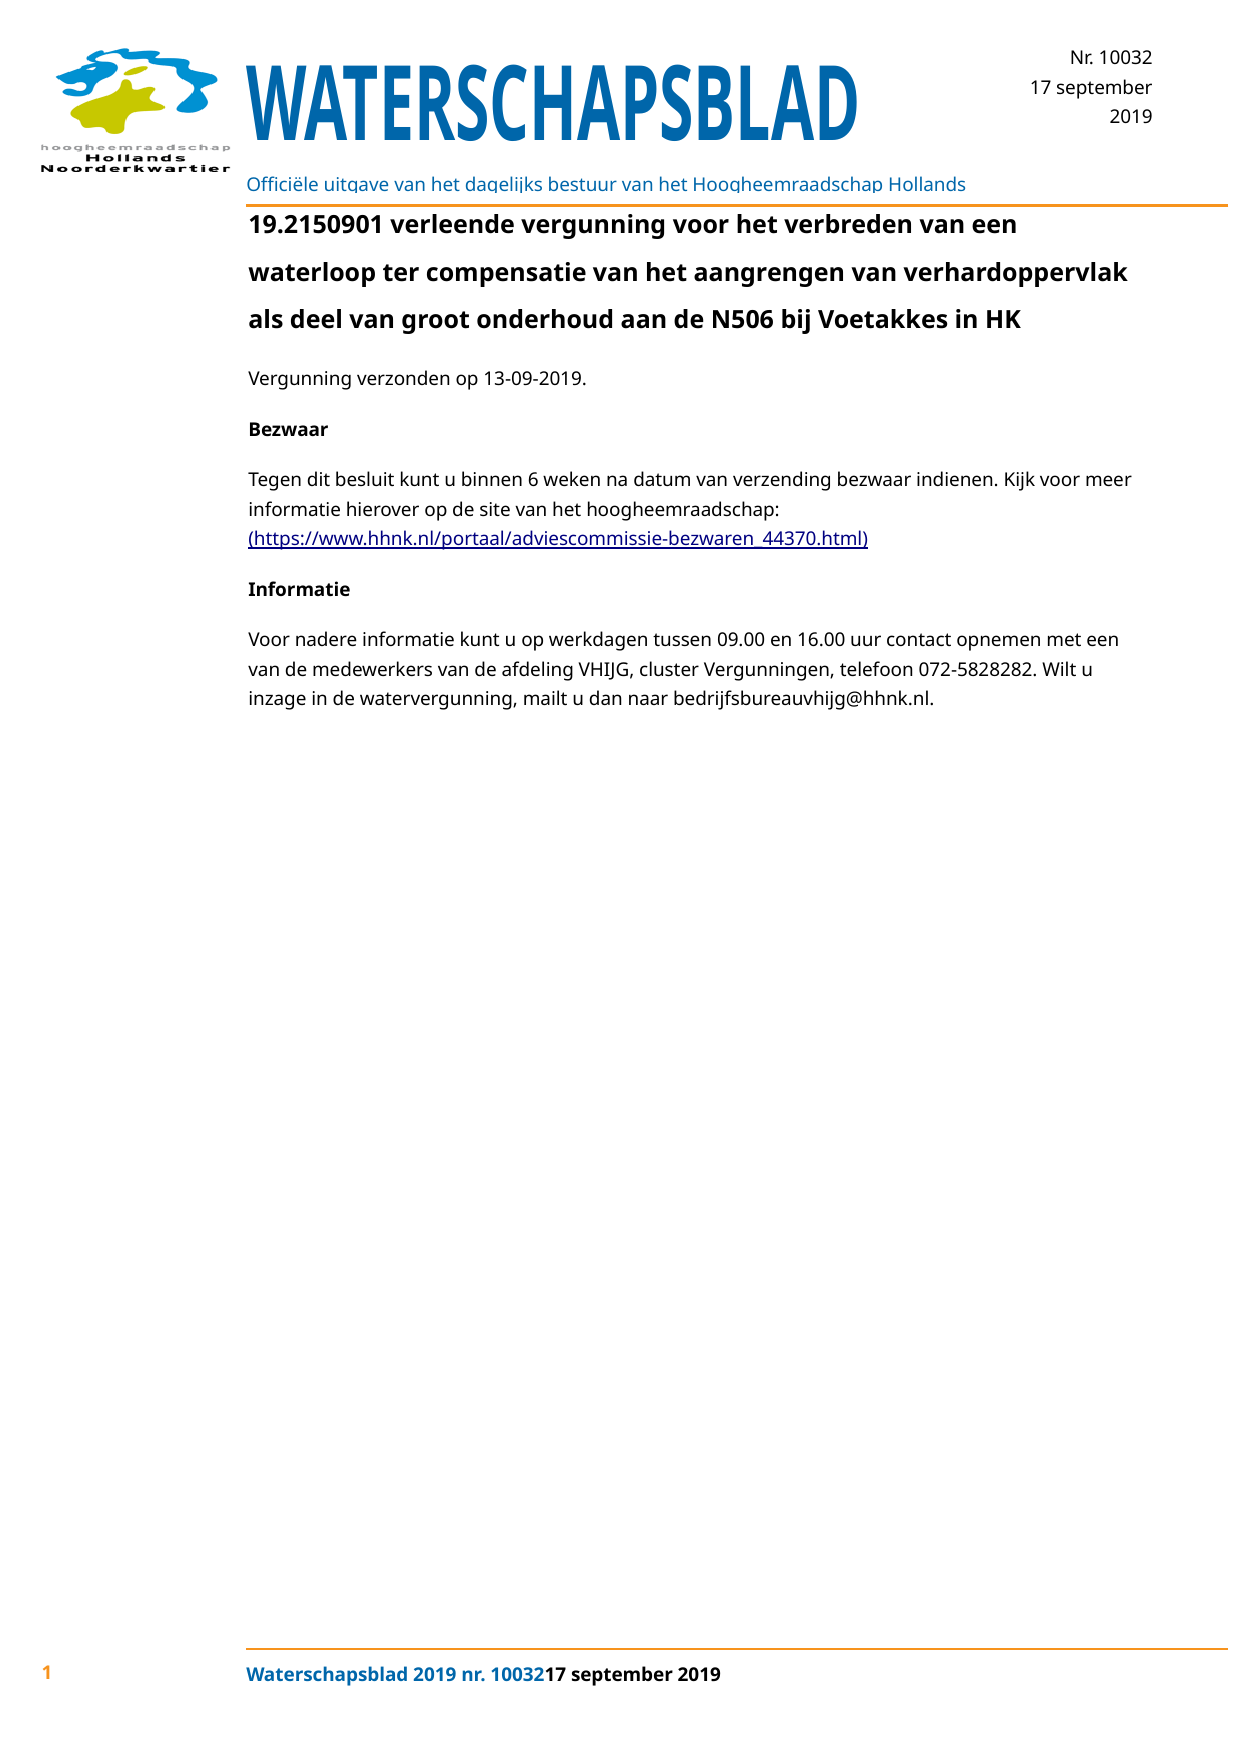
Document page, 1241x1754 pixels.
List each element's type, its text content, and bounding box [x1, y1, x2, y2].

text Vergunning verzonden op 13-09-2019. [248, 366, 1152, 391]
text Voor nadere informatie kunt u op werkdagen tussen 09.00 en 16.00 uur contact opnemen met een van de medewerkers van de afdeling VHIJG, cluster Vergunningen, telefoon 072-5828282. Wilt u inzage in de watervergunning, mailt u dan naar bedrijfsbureauvhijg@hhnk.nl. [248, 626, 1152, 711]
text Informatie [248, 576, 1152, 602]
text Bezwaar [248, 416, 1152, 442]
text Tegen dit besluit kunt u binnen 6 weken na datum van verzending bezwaar indienen. Kijk voor meer informatie hierover op de site van het hoogheemraadschap: (https://www.hhnk.nl/portaal/adviescommissie-bezwaren_44370.html) [248, 466, 1152, 551]
picture [41, 47, 231, 172]
text 19.2150901 verleende vergunning voor het verbreden van een waterloop ter compensatie van het aangrengen van verhardoppervlak als deel van groot onderhoud aan de N506 bij Voetakkes in HK [248, 207, 1152, 336]
